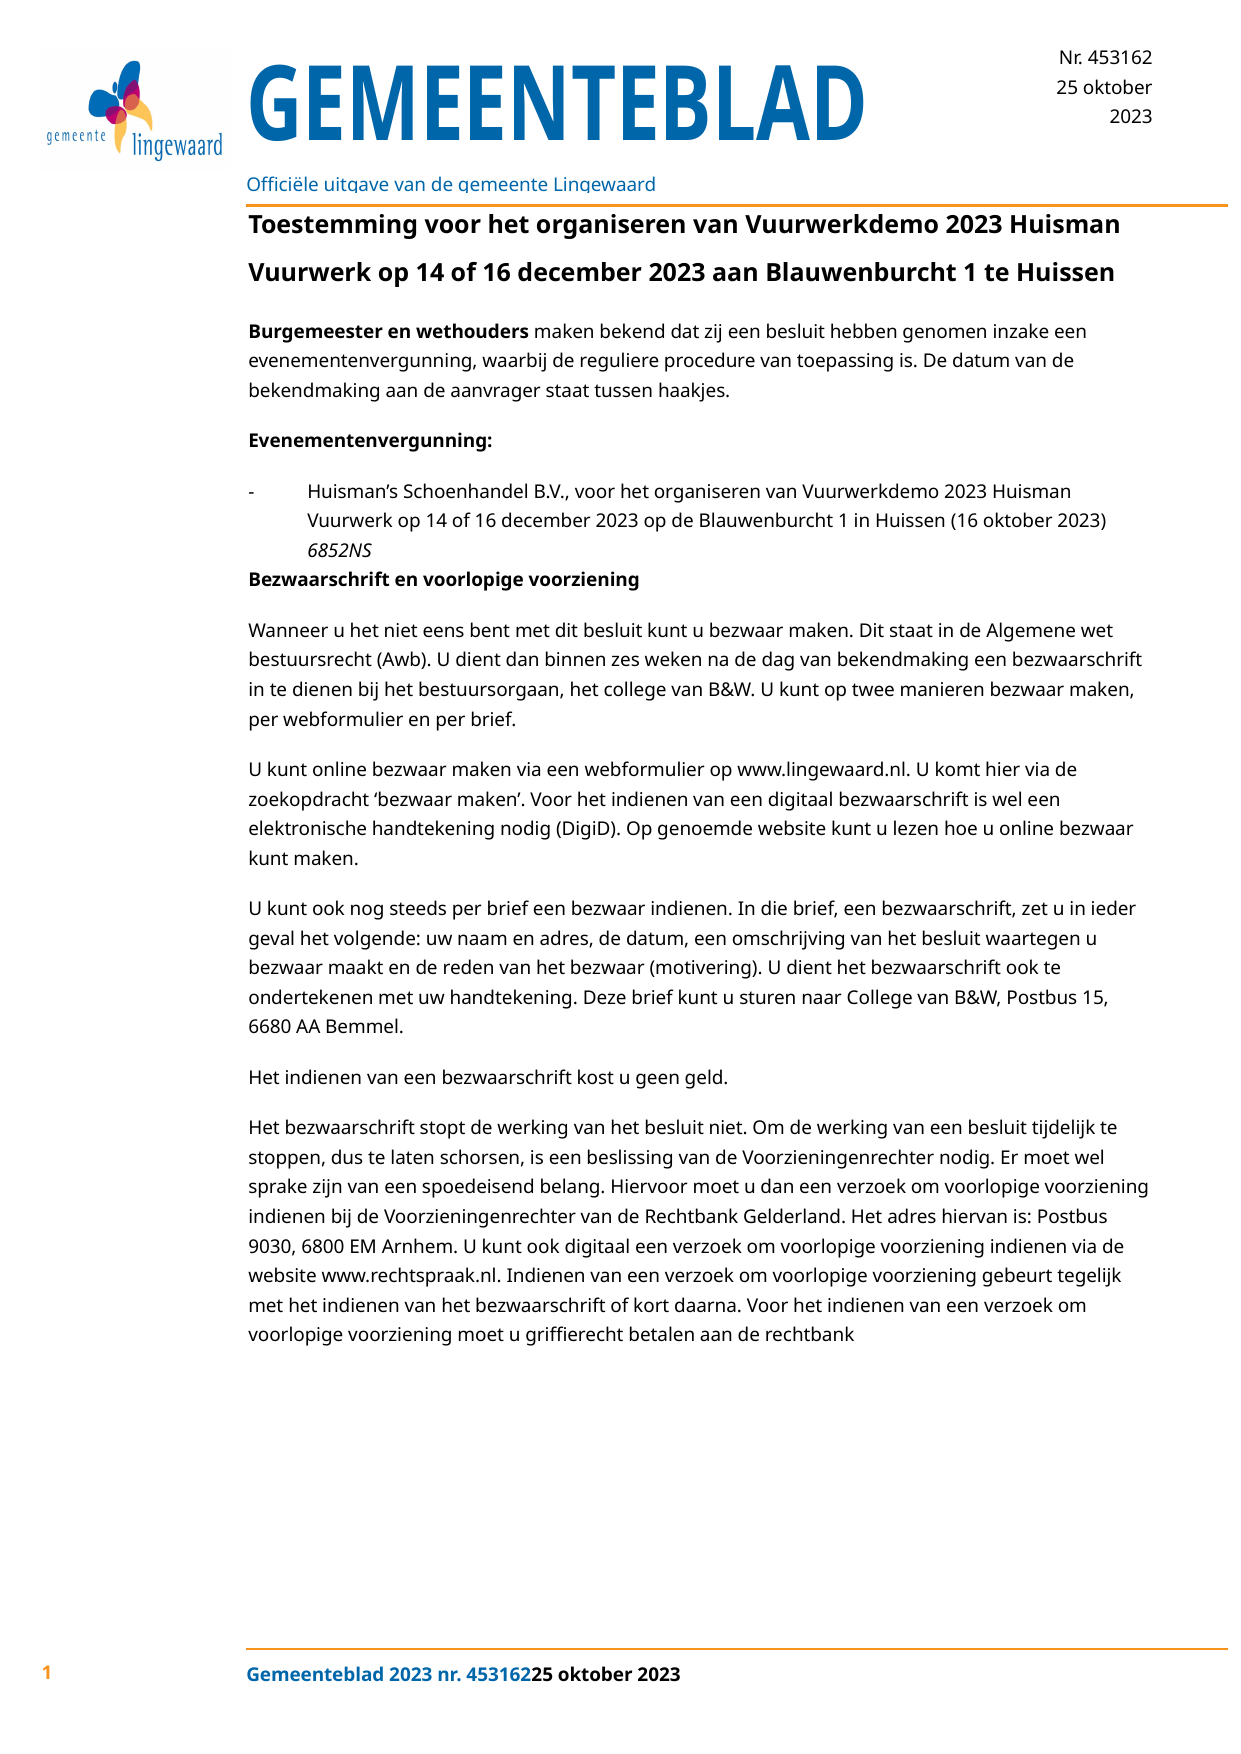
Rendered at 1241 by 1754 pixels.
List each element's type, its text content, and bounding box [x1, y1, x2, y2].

list Huisman’s Schoenhandel B.V., voor het organiseren van Vuurwerkdemo 2023 Huisman Vuurwerk op 14 of 16 december 2023 op de Blauwenburcht 1 in Huissen (16 oktober 2023) 6852NS [248, 478, 1152, 563]
text Toestemming voor het organiseren van Vuurwerkdemo 2023 Huisman Vuurwerk op 14 of 16 december 2023 aan Blauwenburcht 1 te Huissen [248, 207, 1152, 288]
text Evenementenvergunning: [248, 427, 1152, 453]
picture [41, 47, 231, 172]
text U kunt ook nog steeds per brief een bezwaar indienen. In die brief, een bezwaarschrift, zet u in ieder geval het volgende: uw naam en adres, de datum, een omschrijving van het besluit waartegen u bezwaar maakt en de reden van het bezwaar (motivering). U dient het bezwaarschrift ook te ondertekenen met uw handtekening. Deze brief kunt u sturen naar College van B&W, Postbus 15, 6680 AA Bemmel. [248, 895, 1152, 1039]
text Wanneer u het niet eens bent met dit besluit kunt u bezwaar maken. Dit staat in de Algemene wet bestuursrecht (Awb). U dient dan binnen zes weken na de dag van bekendmaking een bezwaarschrift in te dienen bij het bestuursorgaan, het college van B&W. U kunt op twee manieren bezwaar maken, per webformulier en per brief. [248, 617, 1152, 732]
text U kunt online bezwaar maken via een webformulier op www.lingewaard.nl. U komt hier via de zoekopdracht ‘bezwaar maken’. Voor het indienen van een digitaal bezwaarschrift is wel een elektronische handtekening nodig (DigiD). Op genoemde website kunt u lezen hoe u online bezwaar kunt maken. [248, 756, 1152, 871]
text Het bezwaarschrift stopt de werking van het besluit niet. Om de werking van een besluit tijdelijk te stoppen, dus te laten schorsen, is een beslissing van de Voorzieningenrechter nodig. Er moet wel sprake zijn van een spoedeisend belang. Hiervoor moet u dan een verzoek om voorlopige voorziening indienen bij de Voorzieningenrechter van de Rechtbank Gelderland. Het adres hiervan is: Postbus 9030, 6800 EM Arnhem. U kunt ook digitaal een verzoek om voorlopige voorziening indienen via de website www.rechtspraak.nl. Indienen van een verzoek om voorlopige voorziening gebeurt tegelijk met het indienen van het bezwaarschrift of kort daarna. Voor het indienen van een verzoek om voorlopige voorziening moet u griffierecht betalen aan de rechtbank [248, 1114, 1152, 1347]
text Burgemeester en wethouders maken bekend dat zij een besluit hebben genomen inzake een evenementenvergunning, waarbij de reguliere procedure van toepassing is. De datum van de bekendmaking aan de aanvrager staat tussen haakjes. [248, 318, 1152, 403]
text Bezwaarschrift en voorlopige voorziening [248, 567, 1152, 592]
text Het indienen van een bezwaarschrift kost u geen geld. [248, 1064, 1152, 1090]
